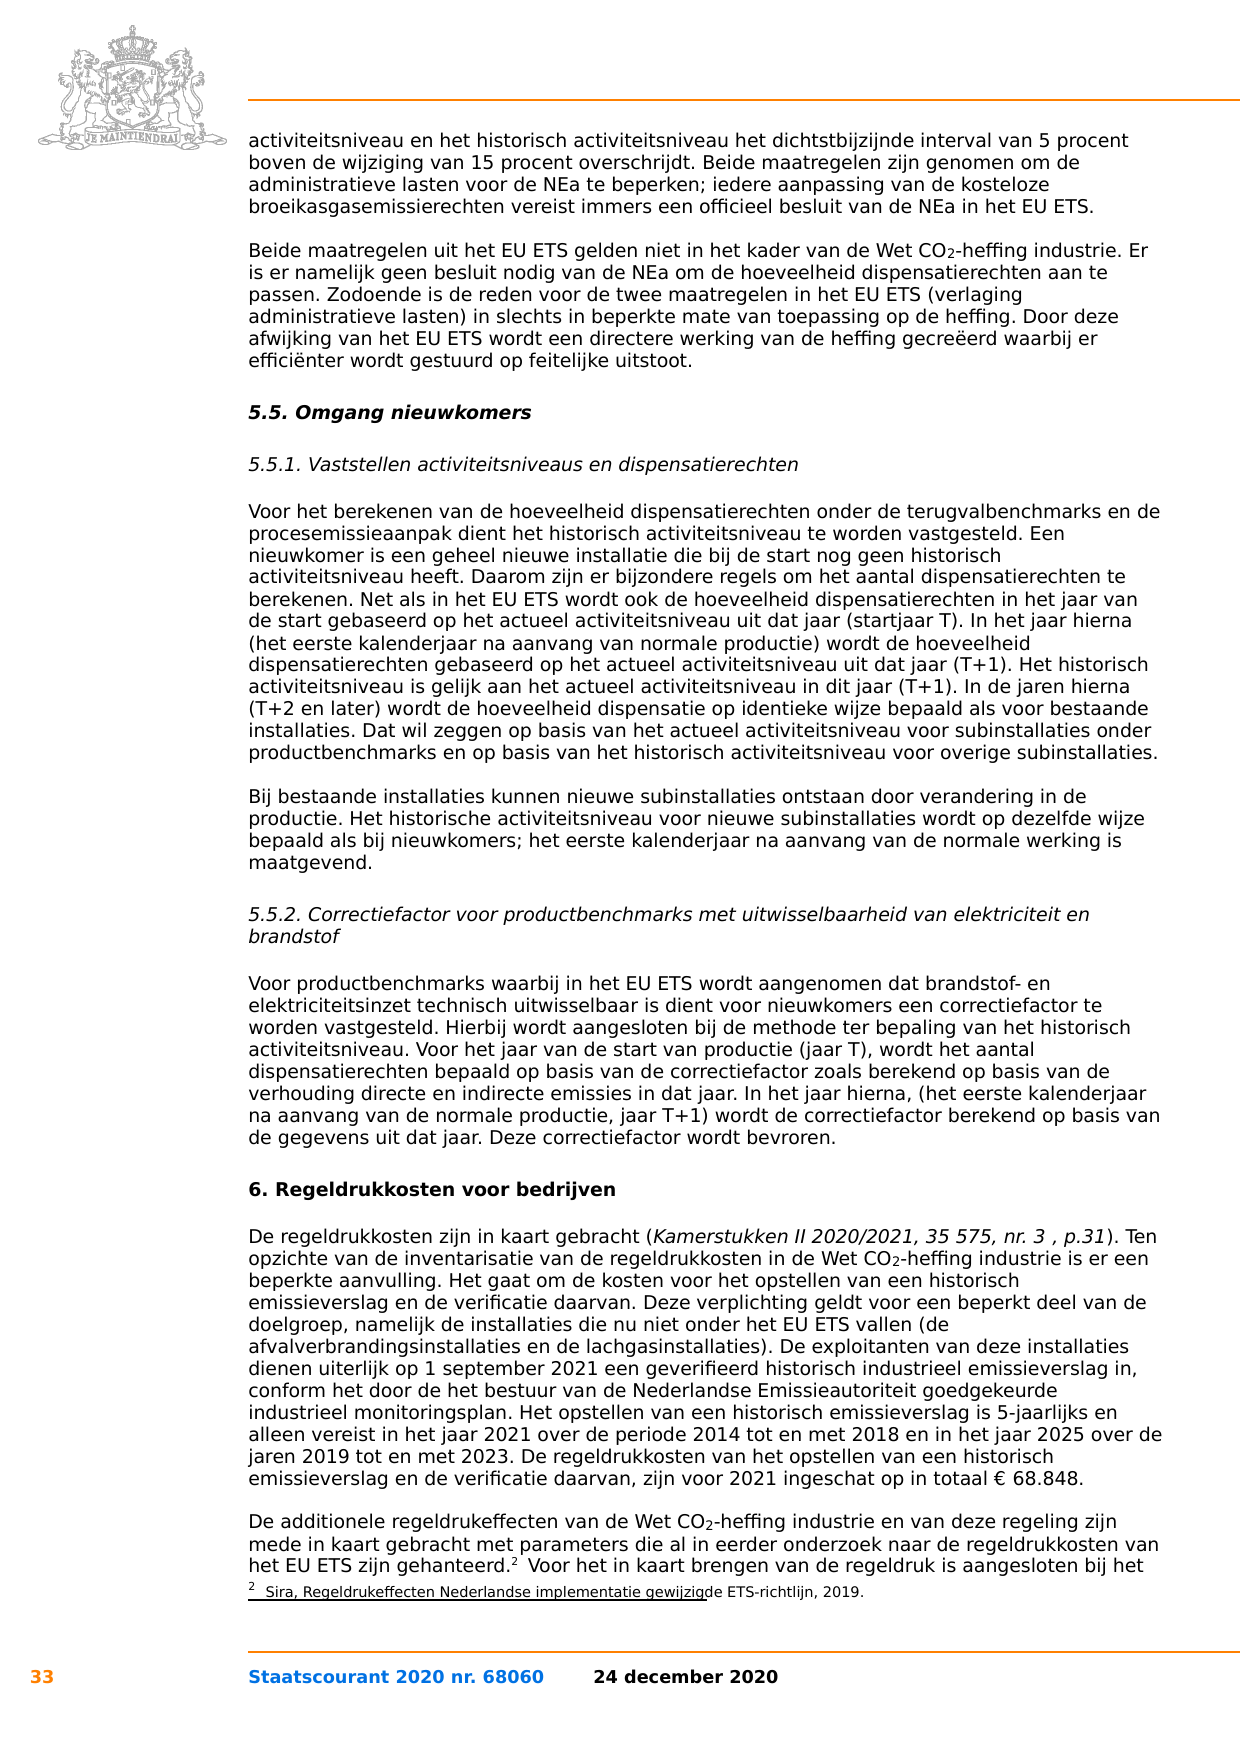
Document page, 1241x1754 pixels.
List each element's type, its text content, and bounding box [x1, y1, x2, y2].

subtitle 5.5. Omgang nieuwkomers [248, 402, 1163, 423]
text De regeldrukkosten zijn in kaart gebracht (Kamerstukken II 2020/2021, 35 575, nr. 3 , p.31). Ten opzichte van de inventarisatie van de regeldrukkosten in de Wet CO2-heffing industrie is er een beperkte aanvulling. Het gaat om de kosten voor het opstellen van een historisch emissieverslag en de verificatie daarvan. Deze verplichting geldt voor een beperkt deel van de doelgroep, namelijk de installaties die nu niet onder het EU ETS vallen (de afvalverbrandingsinstallaties en de lachgasinstallaties). De exploitanten van deze installaties dienen uiterlijk op 1 september 2021 een geverifieerd historisch industrieel emissieverslag in, conform het door de het bestuur van de Nederlandse Emissieautoriteit goedgekeurde industrieel monitoringsplan. Het opstellen van een historisch emissieverslag is 5-jaarlijks en alleen vereist in het jaar 2021 over de periode 2014 tot en met 2018 en in het jaar 2025 over de jaren 2019 tot en met 2023. De regeldrukkosten van het opstellen van een historisch emissieverslag en de verificatie daarvan, zijn voor 2021 ingeschat op in totaal € 68.848. [248, 1226, 1163, 1489]
text activiteitsniveau en het historisch activiteitsniveau het dichtstbijzijnde interval van 5 procent boven de wijziging van 15 procent overschrijdt. Beide maatregelen zijn genomen om de administratieve lasten voor de NEa te beperken; iedere aanpassing van de kosteloze broeikasgasemissierechten vereist immers een officieel besluit van de NEa in het EU ETS. [248, 130, 1163, 218]
text De additionele regeldrukeffecten van de Wet CO2-heffing industrie en van deze regeling zijn mede in kaart gebracht met parameters die al in eerder onderzoek naar de regeldrukkosten van het EU ETS zijn gehanteerd. Voor het in kaart brengen van de regeldruk is aangesloten bij het [248, 1511, 1163, 1577]
picture [38, 25, 227, 150]
subtitle 5.5.2. Correctiefactor voor productbenchmarks met uitwisselbaarheid van elektriciteit en brandstof [248, 904, 1163, 948]
text Voor productbenchmarks waarbij in het EU ETS wordt aangenomen dat brandstof- en elektriciteitsinzet technisch uitwisselbaar is dient voor nieuwkomers een correctiefactor te worden vastgesteld. Hierbij wordt aangesloten bij de methode ter bepaling van het historisch activiteitsniveau. Voor het jaar van de start van productie (jaar T), wordt het aantal dispensatierechten bepaald op basis van de correctiefactor zoals berekend op basis van de verhouding directe en indirecte emissies in dat jaar. In het jaar hierna, (het eerste kalenderjaar na aanvang van de normale productie, jaar T+1) wordt de correctiefactor berekend op basis van de gegevens uit dat jaar. Deze correctiefactor wordt bevroren. [248, 973, 1163, 1149]
text Beide maatregelen uit het EU ETS gelden niet in het kader van de Wet CO2-heffing industrie. Er is er namelijk geen besluit nodig van de NEa om de hoeveelheid dispensatierechten aan te passen. Zodoende is de reden voor de twee maatregelen in het EU ETS (verlaging administratieve lasten) in slechts in beperkte mate van toepassing op de heffing. Door deze afwijking van het EU ETS wordt een directere werking van de heffing gecreëerd waarbij er efficiënter wordt gestuurd op feitelijke uitstoot. [248, 240, 1163, 372]
text Sira, Regeldrukeffecten Nederlandse implementatie gewijzigde ETS-richtlijn, 2019. [248, 1580, 1163, 1602]
text Voor het berekenen van de hoeveelheid dispensatierechten onder de terugvalbenchmarks en de procesemissieaanpak dient het historisch activiteitsniveau te worden vastgesteld. Een nieuwkomer is een geheel nieuwe installatie die bij de start nog geen historisch activiteitsniveau heeft. Daarom zijn er bijzondere regels om het aantal dispensatierechten te berekenen. Net als in het EU ETS wordt ook de hoeveelheid dispensatierechten in het jaar van de start gebaseerd op het actueel activiteitsniveau uit dat jaar (startjaar T). In het jaar hierna (het eerste kalenderjaar na aanvang van normale productie) wordt de hoeveelheid dispensatierechten gebaseerd op het actueel activiteitsniveau uit dat jaar (T+1). Het historisch activiteitsniveau is gelijk aan het actueel activiteitsniveau in dit jaar (T+1). In de jaren hierna (T+2 en later) wordt de hoeveelheid dispensatie op identieke wijze bepaald als voor bestaande installaties. Dat wil zeggen op basis van het actueel activiteitsniveau voor subinstallaties onder productbenchmarks en op basis van het historisch activiteitsniveau voor overige subinstallaties. [248, 501, 1163, 764]
text Bij bestaande installaties kunnen nieuwe subinstallaties ontstaan door verandering in de productie. Het historische activiteitsniveau voor nieuwe subinstallaties wordt op dezelfde wijze bepaald als bij nieuwkomers; het eerste kalenderjaar na aanvang van de normale werking is maatgevend. [248, 786, 1163, 874]
subtitle 6. Regeldrukkosten voor bedrijven [248, 1179, 1163, 1201]
subtitle 5.5.1. Vaststellen activiteitsniveaus en dispensatierechten [248, 453, 1163, 476]
